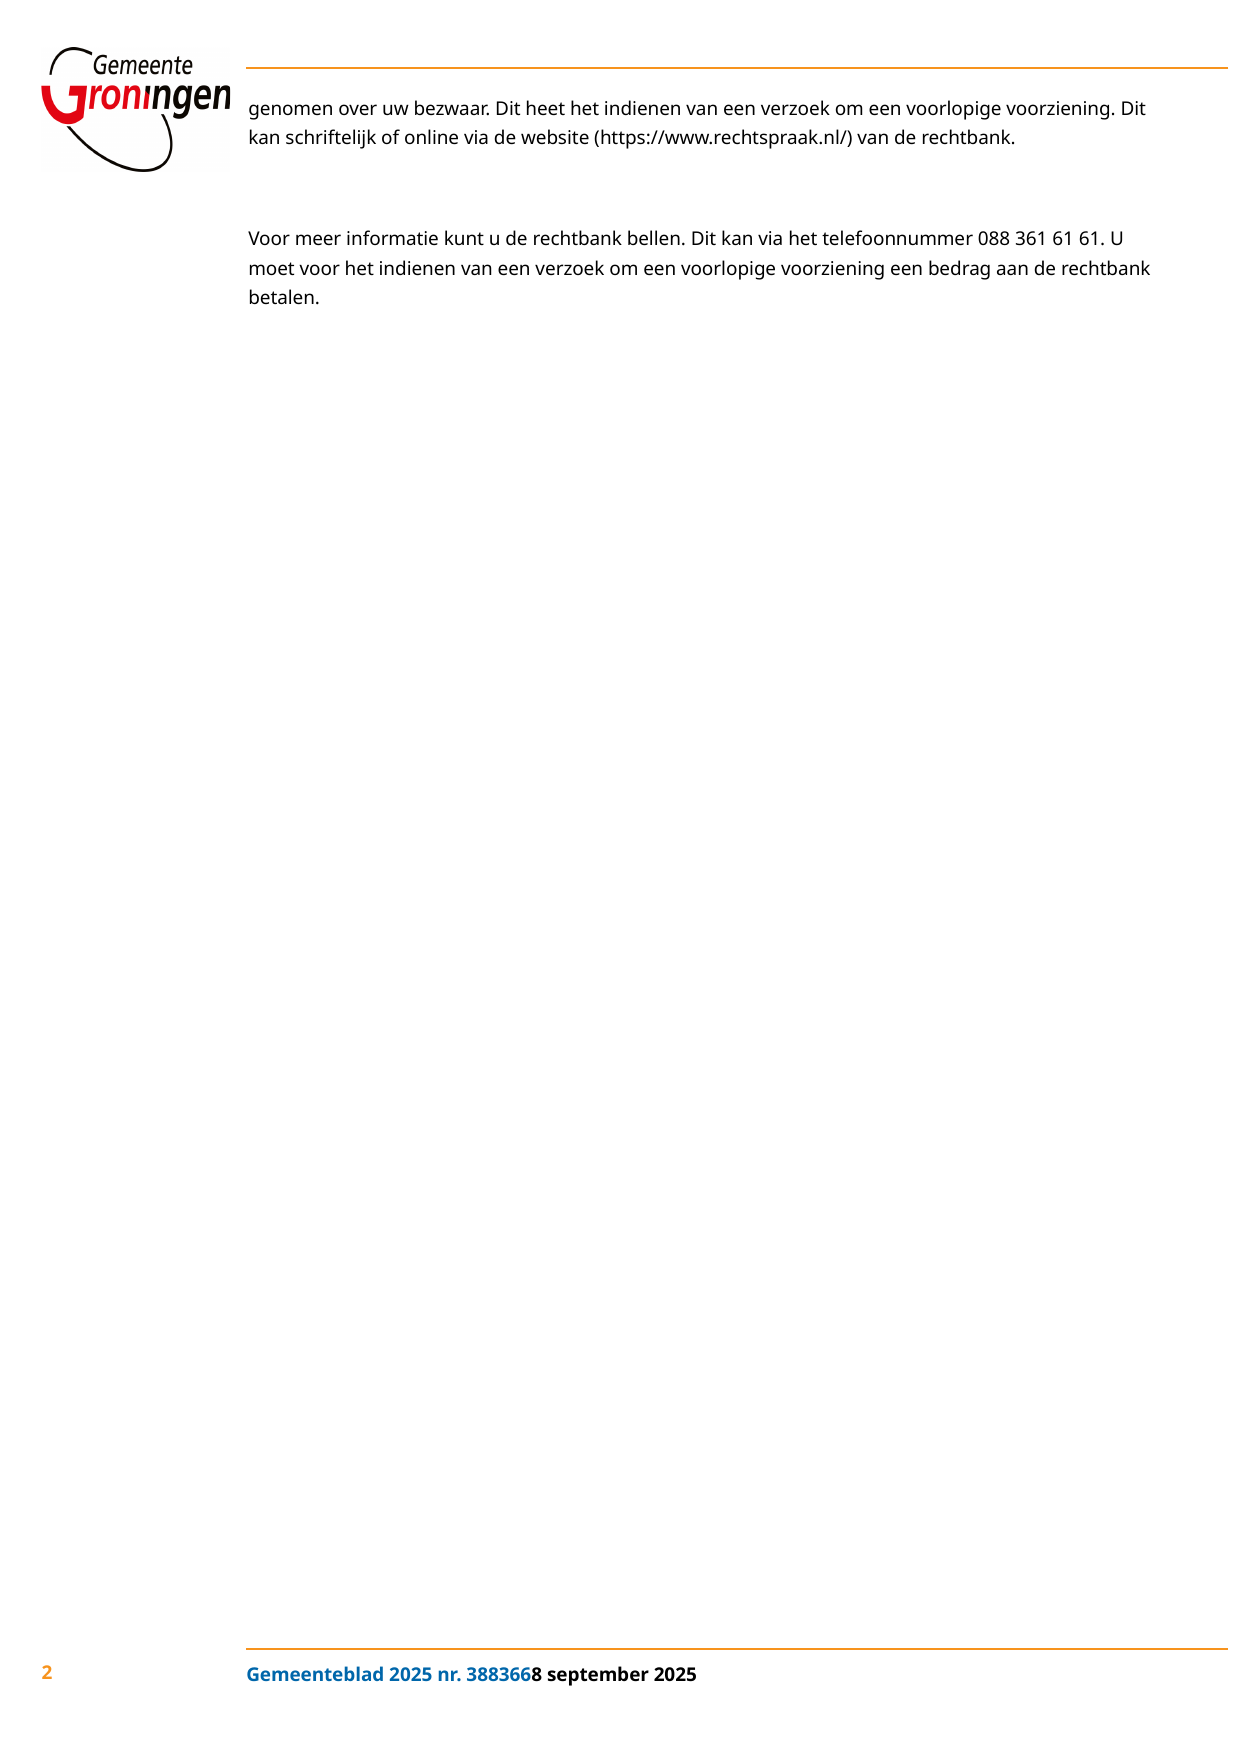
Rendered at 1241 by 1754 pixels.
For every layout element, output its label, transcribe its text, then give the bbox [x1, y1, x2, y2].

text Voor meer informatie kunt u de rechtbank bellen. Dit kan via het telefoonnummer 088 361 61 61. U moet voor het indienen van een verzoek om een voorlopige voorziening een bedrag aan de rechtbank betalen. [248, 225, 1152, 310]
text genomen over uw bezwaar. Dit heet het indienen van een verzoek om een voorlopige voorziening. Dit kan schriftelijk of online via de website (https://www.rechtspraak.nl/) van de rechtbank. [248, 95, 1152, 150]
picture [41, 47, 231, 172]
